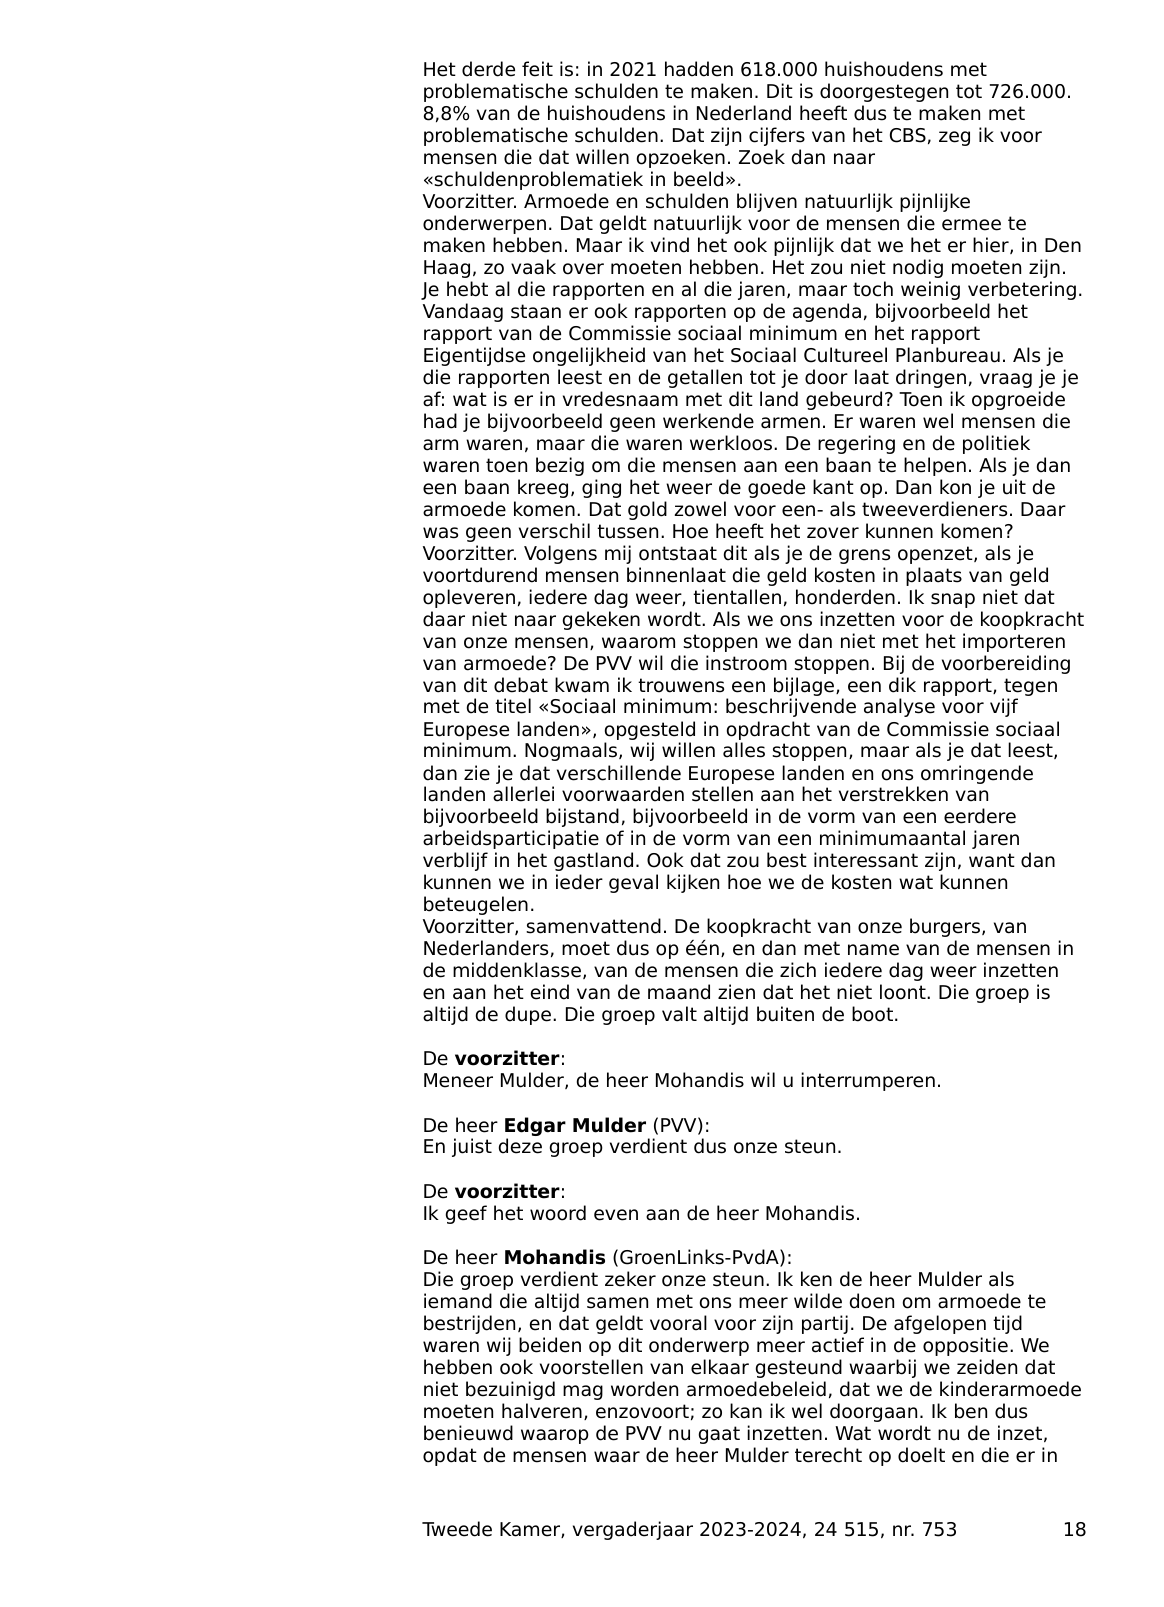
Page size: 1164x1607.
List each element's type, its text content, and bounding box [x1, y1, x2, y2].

text De voorzitter: [422, 1181, 1087, 1203]
text De voorzitter: [422, 1048, 1087, 1070]
text Voorzitter. Armoede en schulden blijven natuurlijk pijnlijke onderwerpen. Dat geldt natuurlijk voor de mensen die ermee te maken hebben. Maar ik vind het ook pijnlijk dat we het er hier, in Den Haag, zo vaak over moeten hebben. Het zou niet nodig moeten zijn. Je hebt al die rapporten en al die jaren, maar toch weinig verbetering. Vandaag staan er ook rapporten op de agenda, bijvoorbeeld het rapport van de Commissie sociaal minimum en het rapport Eigentijdse ongelijkheid van het Sociaal Cultureel Planbureau. Als je die rapporten leest en de getallen tot je door laat dringen, vraag je je af: wat is er in vredesnaam met dit land gebeurd? Toen ik opgroeide had je bijvoorbeeld geen werkende armen. Er waren wel mensen die arm waren, maar die waren werkloos. De regering en de politiek waren toen bezig om die mensen aan een baan te helpen. Als je dan een baan kreeg, ging het weer de goede kant op. Dan kon je uit de armoede komen. Dat gold zowel voor een- als tweeverdieners. Daar was geen verschil tussen. Hoe heeft het zover kunnen komen? [422, 191, 1087, 543]
text Voorzitter. Volgens mij ontstaat dit als je de grens openzet, als je voortdurend mensen binnenlaat die geld kosten in plaats van geld opleveren, iedere dag weer, tientallen, honderden. Ik snap niet dat daar niet naar gekeken wordt. Als we ons inzetten voor de koopkracht van onze mensen, waarom stoppen we dan niet met het importeren van armoede? De PVV wil die instroom stoppen. Bij de voorbereiding van dit debat kwam ik trouwens een bijlage, een dik rapport, tegen met de titel «Sociaal minimum: beschrijvende analyse voor vijf Europese landen», opgesteld in opdracht van de Commissie sociaal minimum. Nogmaals, wij willen alles stoppen, maar als je dat leest, dan zie je dat verschillende Europese landen en ons omringende landen allerlei voorwaarden stellen aan het verstrekken van bijvoorbeeld bijstand, bijvoorbeeld in de vorm van een eerdere arbeidsparticipatie of in de vorm van een minimumaantal jaren verblijf in het gastland. Ook dat zou best interessant zijn, want dan kunnen we in ieder geval kijken hoe we de kosten wat kunnen beteugelen. [422, 543, 1087, 916]
text Ik geef het woord even aan de heer Mohandis. [422, 1203, 1087, 1224]
text En juist deze groep verdient dus onze steun. [422, 1136, 1087, 1158]
text Voorzitter, samenvattend. De koopkracht van onze burgers, van Nederlanders, moet dus op één, en dan met name van de mensen in de middenklasse, van de mensen die zich iedere dag weer inzetten en aan het eind van de maand zien dat het niet loont. Die groep is altijd de dupe. Die groep valt altijd buiten de boot. [422, 916, 1087, 1026]
text De heer Edgar Mulder (PVV): [422, 1114, 1087, 1136]
text Het derde feit is: in 2021 hadden 618.000 huishoudens met problematische schulden te maken. Dit is doorgestegen tot 726.000. 8,8% van de huishoudens in Nederland heeft dus te maken met problematische schulden. Dat zijn cijfers van het CBS, zeg ik voor mensen die dat willen opzoeken. Zoek dan naar «schuldenproblematiek in beeld». [422, 59, 1087, 191]
text De heer Mohandis (GroenLinks-PvdA): [422, 1247, 1087, 1269]
text Meneer Mulder, de heer Mohandis wil u interrumperen. [422, 1070, 1087, 1092]
text Die groep verdient zeker onze steun. Ik ken de heer Mulder als iemand die altijd samen met ons meer wilde doen om armoede te bestrijden, en dat geldt vooral voor zijn partij. De afgelopen tijd waren wij beiden op dit onderwerp meer actief in de oppositie. We hebben ook voorstellen van elkaar gesteund waarbij we zeiden dat niet bezuinigd mag worden armoedebeleid, dat we de kinderarmoede moeten halveren, enzovoort; zo kan ik wel doorgaan. Ik ben dus benieuwd waarop de PVV nu gaat inzetten. Wat wordt nu de inzet, opdat de mensen waar de heer Mulder terecht op doelt en die er in [422, 1269, 1087, 1467]
